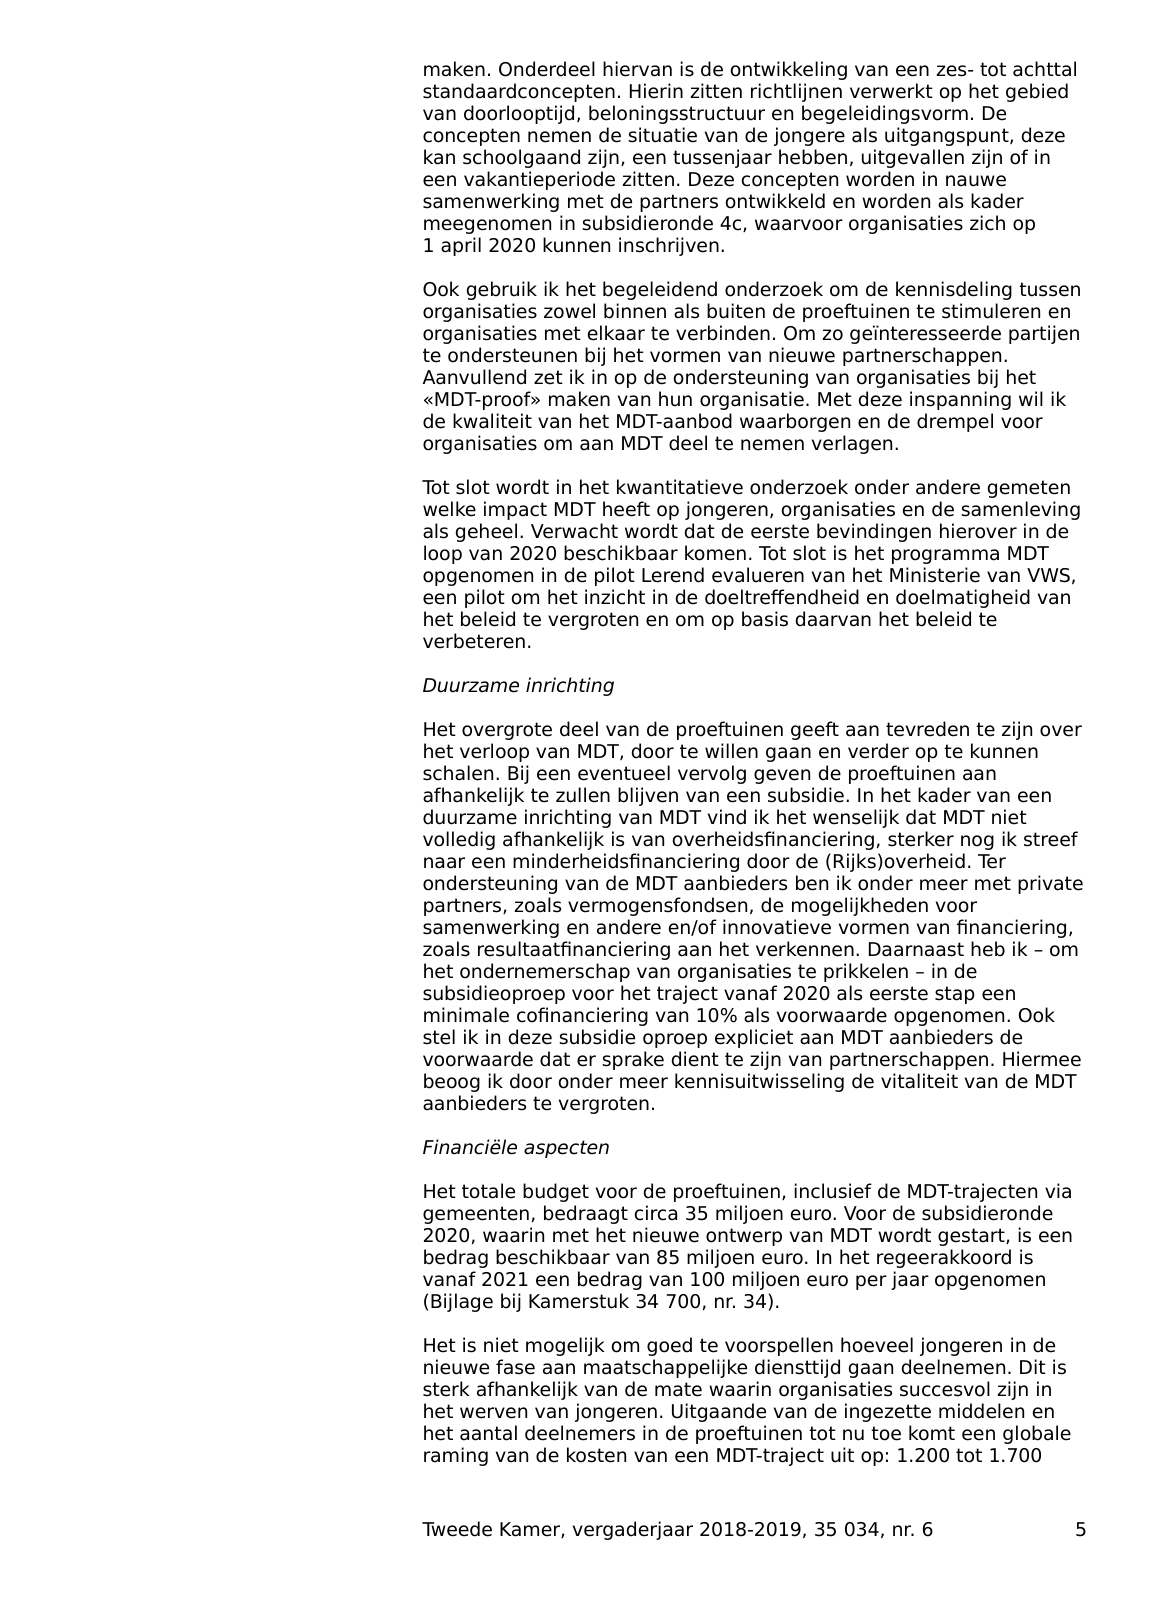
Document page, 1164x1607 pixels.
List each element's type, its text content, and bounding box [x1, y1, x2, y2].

subtitle Duurzame inrichting [422, 675, 1087, 697]
subtitle Financiële aspecten [422, 1137, 1087, 1159]
text Het totale budget voor de proeftuinen, inclusief de MDT-trajecten via gemeenten, bedraagt circa 35 miljoen euro. Voor de subsidieronde 2020, waarin met het nieuwe ontwerp van MDT wordt gestart, is een bedrag beschikbaar van 85 miljoen euro. In het regeerakkoord is vanaf 2021 een bedrag van 100 miljoen euro per jaar opgenomen (Bijlage bij Kamerstuk 34 700, nr. 34). [422, 1181, 1087, 1313]
text Tot slot wordt in het kwantitatieve onderzoek onder andere gemeten welke impact MDT heeft op jongeren, organisaties en de samenleving als geheel. Verwacht wordt dat de eerste bevindingen hierover in de loop van 2020 beschikbaar komen. Tot slot is het programma MDT opgenomen in de pilot Lerend evalueren van het Ministerie van VWS, een pilot om het inzicht in de doeltreffendheid en doelmatigheid van het beleid te vergroten en om op basis daarvan het beleid te verbeteren. [422, 477, 1087, 653]
text Het is niet mogelijk om goed te voorspellen hoeveel jongeren in de nieuwe fase aan maatschappelijke diensttijd gaan deelnemen. Dit is sterk afhankelijk van de mate waarin organisaties succesvol zijn in het werven van jongeren. Uitgaande van de ingezette middelen en het aantal deelnemers in de proeftuinen tot nu toe komt een globale raming van de kosten van een MDT-traject uit op: 1.200 tot 1.700 [422, 1335, 1087, 1467]
text Het overgrote deel van de proeftuinen geeft aan tevreden te zijn over het verloop van MDT, door te willen gaan en verder op te kunnen schalen. Bij een eventueel vervolg geven de proeftuinen aan afhankelijk te zullen blijven van een subsidie. In het kader van een duurzame inrichting van MDT vind ik het wenselijk dat MDT niet volledig afhankelijk is van overheidsfinanciering, sterker nog ik streef naar een minderheidsfinanciering door de (Rijks)overheid. Ter ondersteuning van de MDT aanbieders ben ik onder meer met private partners, zoals vermogensfondsen, de mogelijkheden voor samenwerking en andere en/of innovatieve vormen van financiering, zoals resultaatfinanciering aan het verkennen. Daarnaast heb ik – om het ondernemerschap van organisaties te prikkelen – in de subsidieoproep voor het traject vanaf 2020 als eerste stap een minimale cofinanciering van 10% als voorwaarde opgenomen. Ook stel ik in deze subsidie oproep expliciet aan MDT aanbieders de voorwaarde dat er sprake dient te zijn van partnerschappen. Hiermee beoog ik door onder meer kennisuitwisseling de vitaliteit van de MDT aanbieders te vergroten. [422, 719, 1087, 1115]
text maken. Onderdeel hiervan is de ontwikkeling van een zes- tot achttal standaardconcepten. Hierin zitten richtlijnen verwerkt op het gebied van doorlooptijd, beloningsstructuur en begeleidingsvorm. De concepten nemen de situatie van de jongere als uitgangspunt, deze kan schoolgaand zijn, een tussenjaar hebben, uitgevallen zijn of in een vakantieperiode zitten. Deze concepten worden in nauwe samenwerking met de partners ontwikkeld en worden als kader meegenomen in subsidieronde 4c, waarvoor organisaties zich op 1 april 2020 kunnen inschrijven. [422, 59, 1087, 257]
text Ook gebruik ik het begeleidend onderzoek om de kennisdeling tussen organisaties zowel binnen als buiten de proeftuinen te stimuleren en organisaties met elkaar te verbinden. Om zo geïnteresseerde partijen te ondersteunen bij het vormen van nieuwe partnerschappen. Aanvullend zet ik in op de ondersteuning van organisaties bij het «MDT-proof» maken van hun organisatie. Met deze inspanning wil ik de kwaliteit van het MDT-aanbod waarborgen en de drempel voor organisaties om aan MDT deel te nemen verlagen. [422, 279, 1087, 455]
